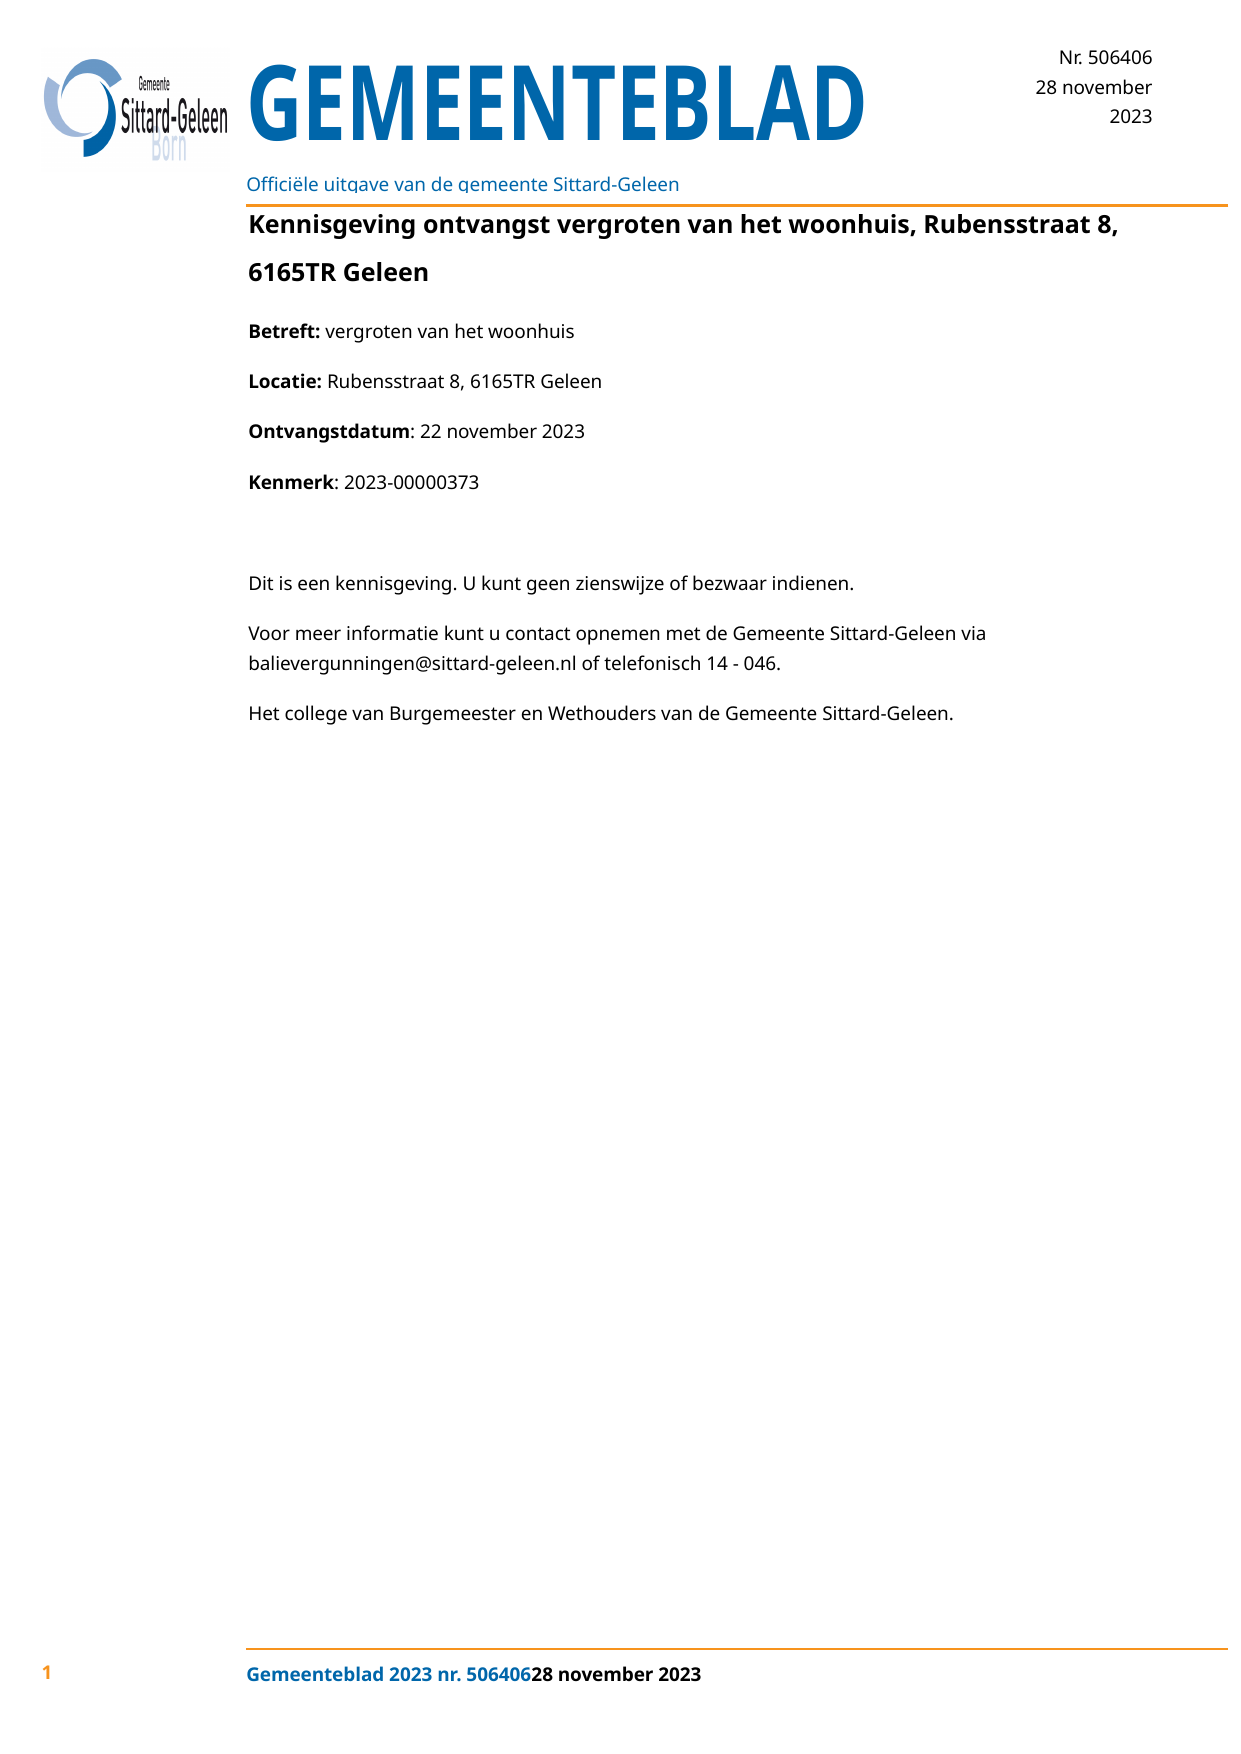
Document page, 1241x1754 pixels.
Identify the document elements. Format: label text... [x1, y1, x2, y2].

text Kenmerk: 2023-00000373 [248, 469, 1152, 495]
text Betreft: vergroten van het woonhuis [248, 318, 1152, 344]
text Kennisgeving ontvangst vergroten van het woonhuis, Rubensstraat 8, 6165TR Geleen [248, 207, 1152, 288]
text Het college van Burgemeester en Wethouders van de Gemeente Sittard-Geleen. [248, 700, 1152, 726]
text Locatie: Rubensstraat 8, 6165TR Geleen [248, 368, 1152, 394]
text Dit is een kennisgeving. U kunt geen zienswijze of bezwaar indienen. [248, 570, 1152, 596]
text Ontvangstdatum: 22 november 2023 [248, 419, 1152, 444]
picture [41, 47, 231, 172]
text Voor meer informatie kunt u contact opnemen met de Gemeente Sittard-Geleen via balievergunningen@sittard-geleen.nl of telefonisch 14 - 046. [248, 620, 1152, 676]
